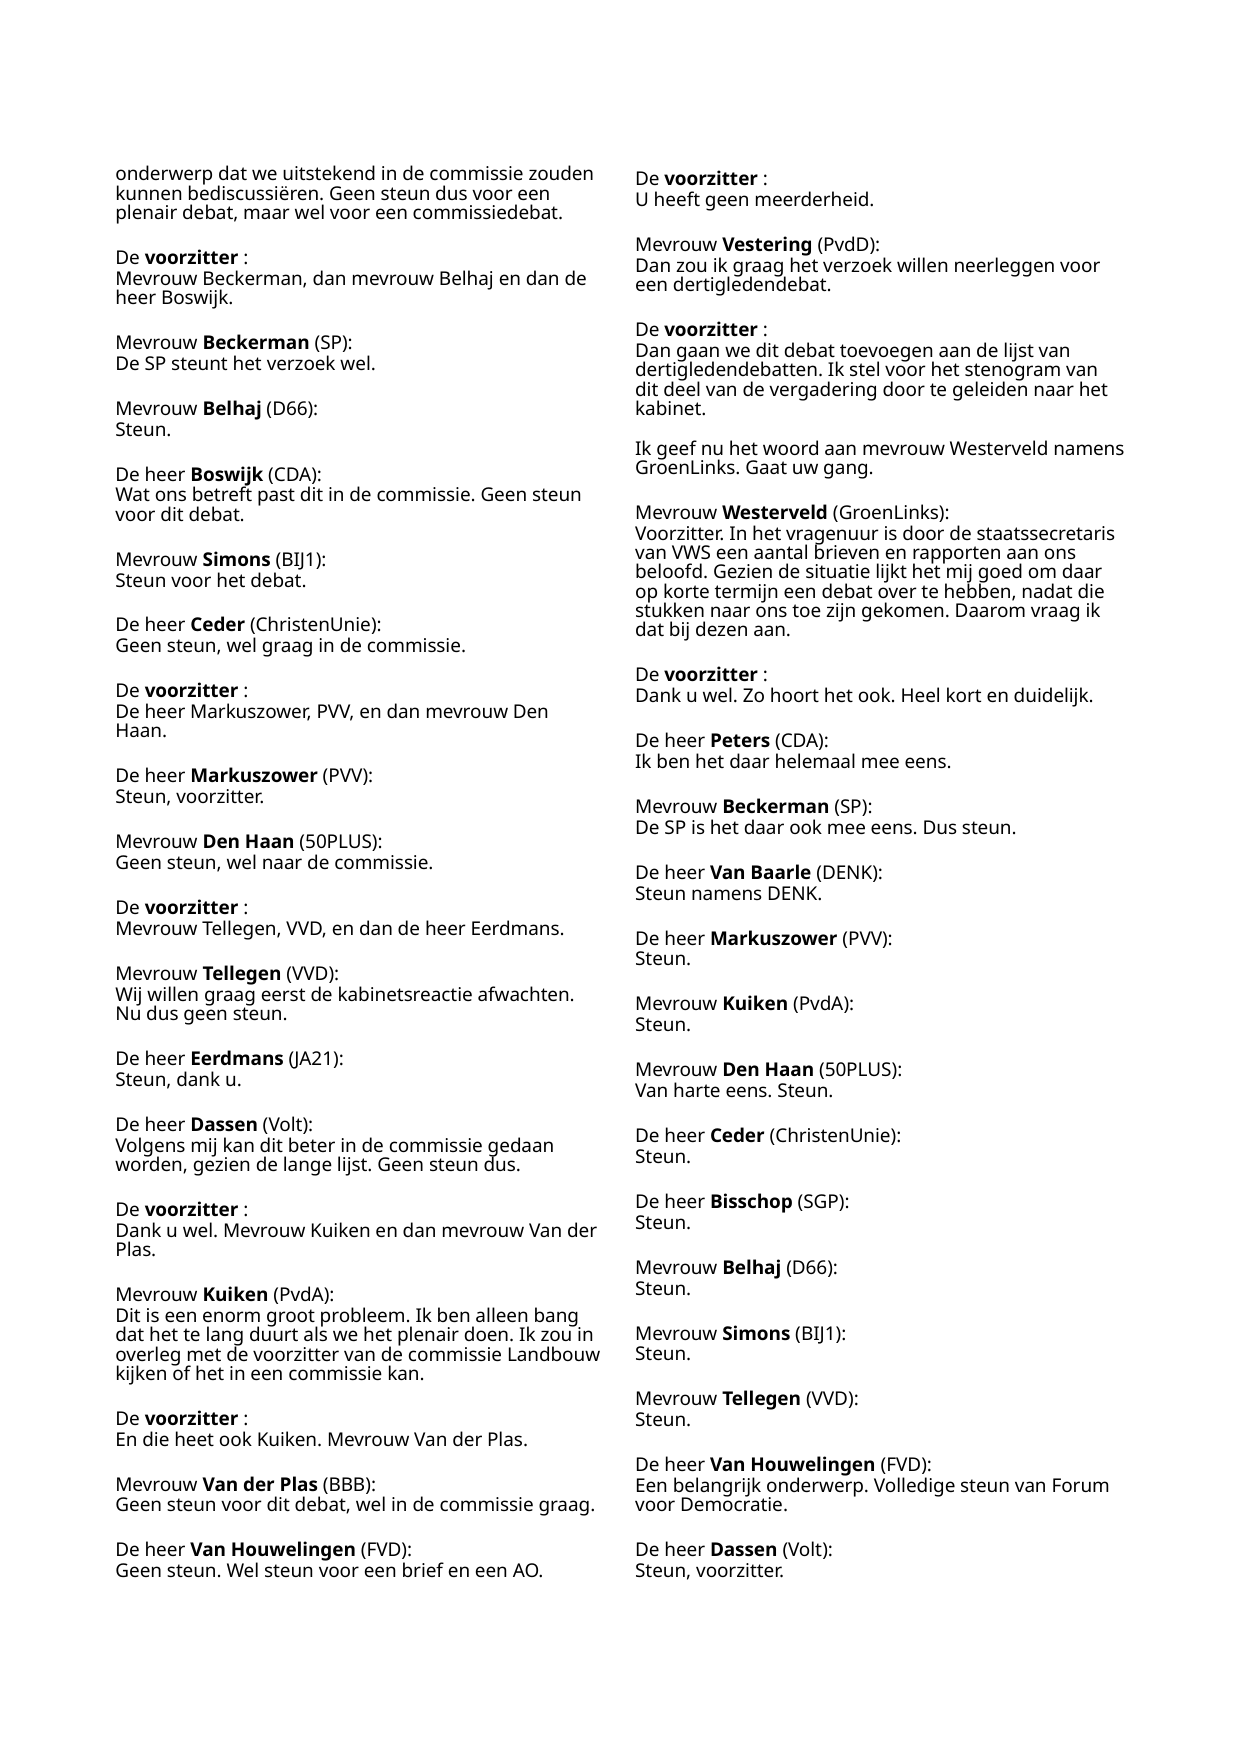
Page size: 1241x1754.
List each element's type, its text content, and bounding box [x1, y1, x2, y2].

text onderwerp dat we uitstekend in de commissie zouden kunnen bediscussiëren. Geen steun dus voor een plenair debat, maar wel voor een commissiedebat. [115, 165, 605, 223]
text De heer Ceder (ChristenUnie): [635, 1122, 1125, 1148]
text Steun. [115, 421, 605, 440]
text De voorzitter : [635, 316, 1125, 342]
text De heer Dassen (Volt): [635, 1536, 1125, 1562]
text De heer Bisschop (SGP): [635, 1188, 1125, 1214]
text Geen steun, wel graag in de commissie. [115, 637, 605, 657]
text Voorzitter. In het vragenuur is door de staatssecretaris van VWS een aantal brieven en rapporten aan ons beloofd. Gezien de situatie lijkt het mij goed om daar op korte termijn een debat over te hebben, nadat die stukken naar ons toe zijn gekomen. Daarom vraag ik dat bij dezen aan. [635, 525, 1125, 641]
text Dit is een enorm groot probleem. Ik ben alleen bang dat het te lang duurt als we het plenair doen. Ik zou in overleg met de voorzitter van de commissie Landbouw kijken of het in een commissie kan. [115, 1307, 605, 1384]
text Steun. [635, 1016, 1125, 1036]
text Steun, dank u. [115, 1071, 605, 1090]
text Steun. [635, 1279, 1125, 1299]
text Wat ons betreft past dit in de commissie. Geen steun voor dit debat. [115, 486, 605, 525]
text De heer Markuszower, PVV, en dan mevrouw Den Haan. [115, 703, 605, 742]
text De voorzitter : [115, 244, 605, 270]
text De heer Markuszower (PVV): [635, 925, 1125, 950]
text Mevrouw Tellegen, VVD, en dan de heer Eerdmans. [115, 920, 605, 939]
text Steun namens DENK. [635, 884, 1125, 904]
text Geen steun voor dit debat, wel in de commissie graag. [115, 1496, 605, 1516]
text Mevrouw Den Haan (50PLUS): [635, 1056, 1125, 1082]
text Mevrouw Van der Plas (BBB): [115, 1471, 605, 1496]
text Steun, voorzitter. [635, 1562, 1125, 1581]
text De heer Van Baarle (DENK): [635, 859, 1125, 884]
text Steun. [635, 1214, 1125, 1233]
text De heer Ceder (ChristenUnie): [115, 612, 605, 637]
text Mevrouw Tellegen (VVD): [115, 960, 605, 986]
text Geen steun. Wel steun voor een brief en een AO. [115, 1562, 605, 1582]
text Mevrouw Beckerman (SP): [115, 329, 605, 355]
text De voorzitter : [115, 894, 605, 920]
text De heer Peters (CDA): [635, 727, 1125, 753]
text Dank u wel. Zo hoort het ook. Heel kort en duidelijk. [635, 687, 1125, 706]
text En die heet ook Kuiken. Mevrouw Van der Plas. [115, 1431, 605, 1450]
text Steun. [635, 1411, 1125, 1431]
text Mevrouw Simons (BIJ1): [635, 1320, 1125, 1345]
text De voorzitter : [635, 661, 1125, 687]
text Dan gaan we dit debat toevoegen aan de lijst van dertigledendebatten. Ik stel voor het stenogram van dit deel van de vergadering door te geleiden naar het kabinet. [635, 342, 1125, 419]
text Een belangrijk onderwerp. Volledige steun van Forum voor Democratie. [635, 1477, 1125, 1516]
text Mevrouw Vestering (PvdD): [635, 231, 1125, 257]
text Mevrouw Beckerman (SP): [635, 793, 1125, 819]
text Volgens mij kan dit beter in de commissie gedaan worden, gezien de lange lijst. Geen steun dus. [115, 1137, 605, 1175]
text Steun. [635, 1345, 1125, 1365]
text Wij willen graag eerst de kabinetsreactie afwachten. Nu dus geen steun. [115, 986, 605, 1024]
text Mevrouw Beckerman, dan mevrouw Belhaj en dan de heer Boswijk. [115, 270, 605, 308]
text De voorzitter : [115, 677, 605, 703]
text Geen steun, wel naar de commissie. [115, 854, 605, 873]
text Mevrouw Simons (BIJ1): [115, 546, 605, 572]
text Mevrouw Belhaj (D66): [115, 395, 605, 421]
text De heer Markuszower (PVV): [115, 763, 605, 788]
text De voorzitter : [635, 165, 1125, 191]
text Van harte eens. Steun. [635, 1082, 1125, 1101]
text U heeft geen meerderheid. [635, 191, 1125, 210]
text Steun. [635, 1148, 1125, 1167]
text Steun, voorzitter. [115, 788, 605, 808]
text De heer Eerdmans (JA21): [115, 1045, 605, 1071]
text Mevrouw Belhaj (D66): [635, 1254, 1125, 1279]
text Ik ben het daar helemaal mee eens. [635, 753, 1125, 772]
text Steun. [635, 950, 1125, 970]
text Mevrouw Kuiken (PvdA): [635, 991, 1125, 1016]
text Ik geef nu het woord aan mevrouw Westerveld namens GroenLinks. Gaat uw gang. [635, 440, 1125, 478]
text Steun voor het debat. [115, 572, 605, 591]
text Dan zou ik graag het verzoek willen neerleggen voor een dertigledendebat. [635, 257, 1125, 295]
text Mevrouw Kuiken (PvdA): [115, 1281, 605, 1307]
text De heer Van Houwelingen (FVD): [635, 1451, 1125, 1477]
text De heer Dassen (Volt): [115, 1111, 605, 1137]
text De heer Van Houwelingen (FVD): [115, 1537, 605, 1562]
text De SP steunt het verzoek wel. [115, 355, 605, 374]
text Dank u wel. Mevrouw Kuiken en dan mevrouw Van der Plas. [115, 1222, 605, 1260]
text De SP is het daar ook mee eens. Dus steun. [635, 819, 1125, 838]
text De voorzitter : [115, 1196, 605, 1222]
text De voorzitter : [115, 1405, 605, 1431]
text Mevrouw Tellegen (VVD): [635, 1386, 1125, 1411]
text Mevrouw Den Haan (50PLUS): [115, 828, 605, 854]
text De heer Boswijk (CDA): [115, 461, 605, 486]
text Mevrouw Westerveld (GroenLinks): [635, 499, 1125, 525]
